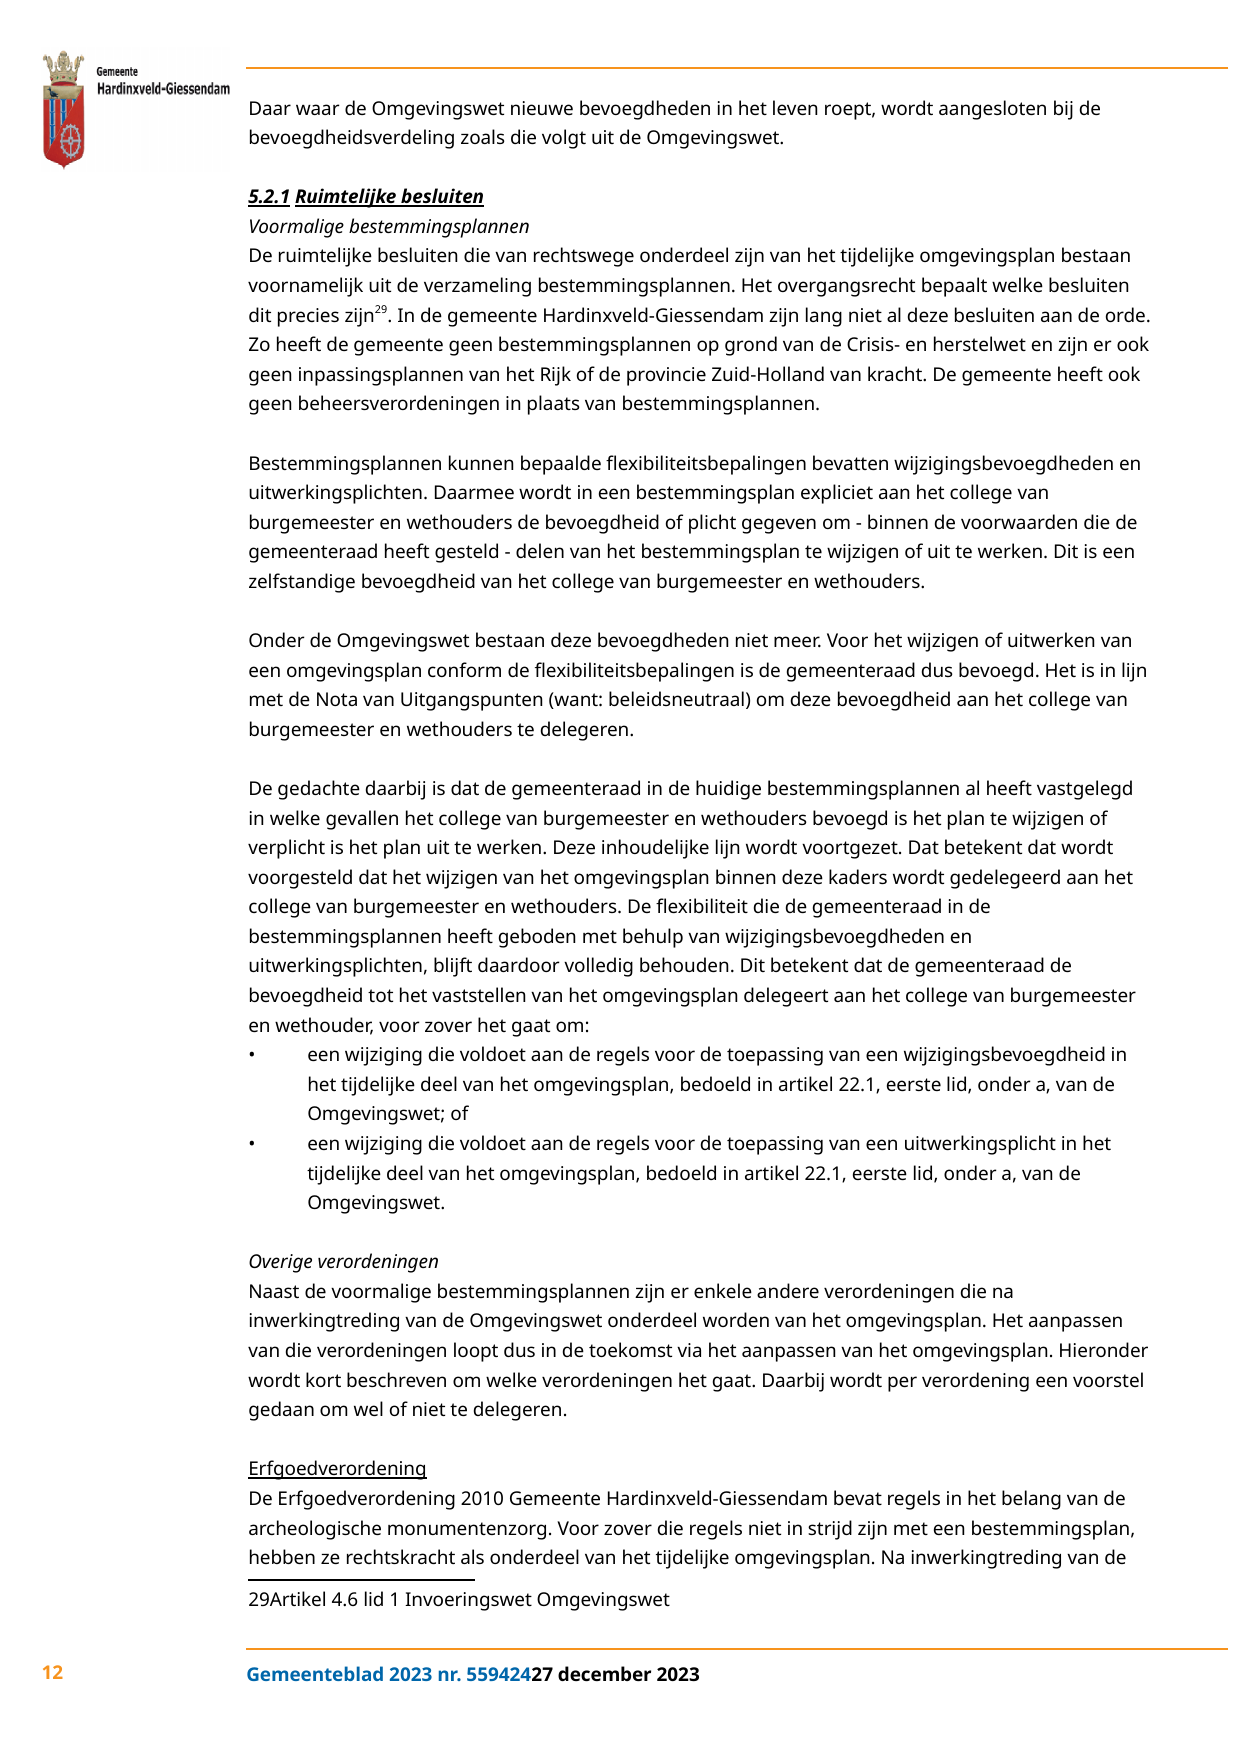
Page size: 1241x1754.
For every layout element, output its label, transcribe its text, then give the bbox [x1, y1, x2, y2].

text Bestemmingsplannen kunnen bepaalde flexibiliteitsbepalingen bevatten wijzigingsbevoegdheden en uitwerkingsplichten. Daarmee wordt in een bestemmingsplan expliciet aan het college van burgemeester en wethouders de bevoegdheid of plicht gegeven om - binnen de voorwaarden die de gemeenteraad heeft gesteld - delen van het bestemmingsplan te wijzigen of uit te werken. Dit is een zelfstandige bevoegdheid van het college van burgemeester en wethouders. [248, 450, 1152, 594]
text Erfgoedverordening [248, 1456, 1152, 1481]
text Daar waar de Omgevingswet nieuwe bevoegdheden in het leven roept, wordt aangesloten bij de bevoegdheidsverdeling zoals die volgt uit de Omgevingswet. [248, 95, 1152, 150]
text De ruimtelijke besluiten die van rechtswege onderdeel zijn van het tijdelijke omgevingsplan bestaan voornamelijk uit de verzameling bestemmingsplannen. Het overgangsrecht bepaalt welke besluiten dit precies zijn. In de gemeente Hardinxveld-Giessendam zijn lang niet al deze besluiten aan de orde. Zo heeft de gemeente geen bestemmingsplannen op grond van de Crisis- en herstelwet en zijn er ook geen inpassingsplannen van het Rijk of de provincie Zuid-Holland van kracht. De gemeente heeft ook geen beheersverordeningen in plaats van bestemmingsplannen. [248, 243, 1152, 416]
list een wijziging die voldoet aan de regels voor de toepassing van een wijzigingsbevoegdheid in het tijdelijke deel van het omgevingsplan, bedoeld in artikel 22.1, eerste lid, onder a, van de Omgevingswet; of [248, 1041, 1152, 1126]
text Overige verordeningen [248, 1248, 1152, 1274]
text Onder de Omgevingswet bestaan deze bevoegdheden niet meer. Voor het wijzigen of uitwerken van een omgevingsplan conform de flexibiliteitsbepalingen is de gemeenteraad dus bevoegd. Het is in lijn met de Nota van Uitgangspunten (want: beleidsneutraal) om deze bevoegdheid aan het college van burgemeester en wethouders te delegeren. [248, 627, 1152, 742]
text 5.2.1 Ruimtelijke besluiten [248, 183, 1152, 209]
text Artikel 4.6 lid 1 Invoeringswet Omgevingswet [248, 1586, 1152, 1612]
text De Erfgoedverordening 2010 Gemeente Hardinxveld-Giessendam bevat regels in het belang van de archeologische monumentenzorg. Voor zover die regels niet in strijd zijn met een bestemmingsplan, hebben ze rechtskracht als onderdeel van het tijdelijke omgevingsplan. Na inwerkingtreding van de [248, 1485, 1152, 1570]
text Voormalige bestemmingsplannen [248, 213, 1152, 239]
text De gedachte daarbij is dat de gemeenteraad in de huidige bestemmingsplannen al heeft vastgelegd in welke gevallen het college van burgemeester en wethouders bevoegd is het plan te wijzigen of verplicht is het plan uit te werken. Deze inhoudelijke lijn wordt voortgezet. Dat betekent dat wordt voorgesteld dat het wijzigen van het omgevingsplan binnen deze kaders wordt gedelegeerd aan het college van burgemeester en wethouders. De flexibiliteit die de gemeenteraad in de bestemmingsplannen heeft geboden met behulp van wijzigingsbevoegdheden en uitwerkingsplichten, blijft daardoor volledig behouden. Dit betekent dat de gemeenteraad de bevoegdheid tot het vaststellen van het omgevingsplan delegeert aan het college van burgemeester en wethouder, voor zover het gaat om: [248, 775, 1152, 1038]
list een wijziging die voldoet aan de regels voor de toepassing van een uitwerkingsplicht in het tijdelijke deel van het omgevingsplan, bedoeld in artikel 22.1, eerste lid, onder a, van de Omgevingswet. [248, 1130, 1152, 1215]
picture [41, 47, 231, 172]
text Naast de voormalige bestemmingsplannen zijn er enkele andere verordeningen die na inwerkingtreding van de Omgevingswet onderdeel worden van het omgevingsplan. Het aanpassen van die verordeningen loopt dus in de toekomst via het aanpassen van het omgevingsplan. Hieronder wordt kort beschreven om welke verordeningen het gaat. Daarbij wordt per verordening een voorstel gedaan om wel of niet te delegeren. [248, 1278, 1152, 1422]
